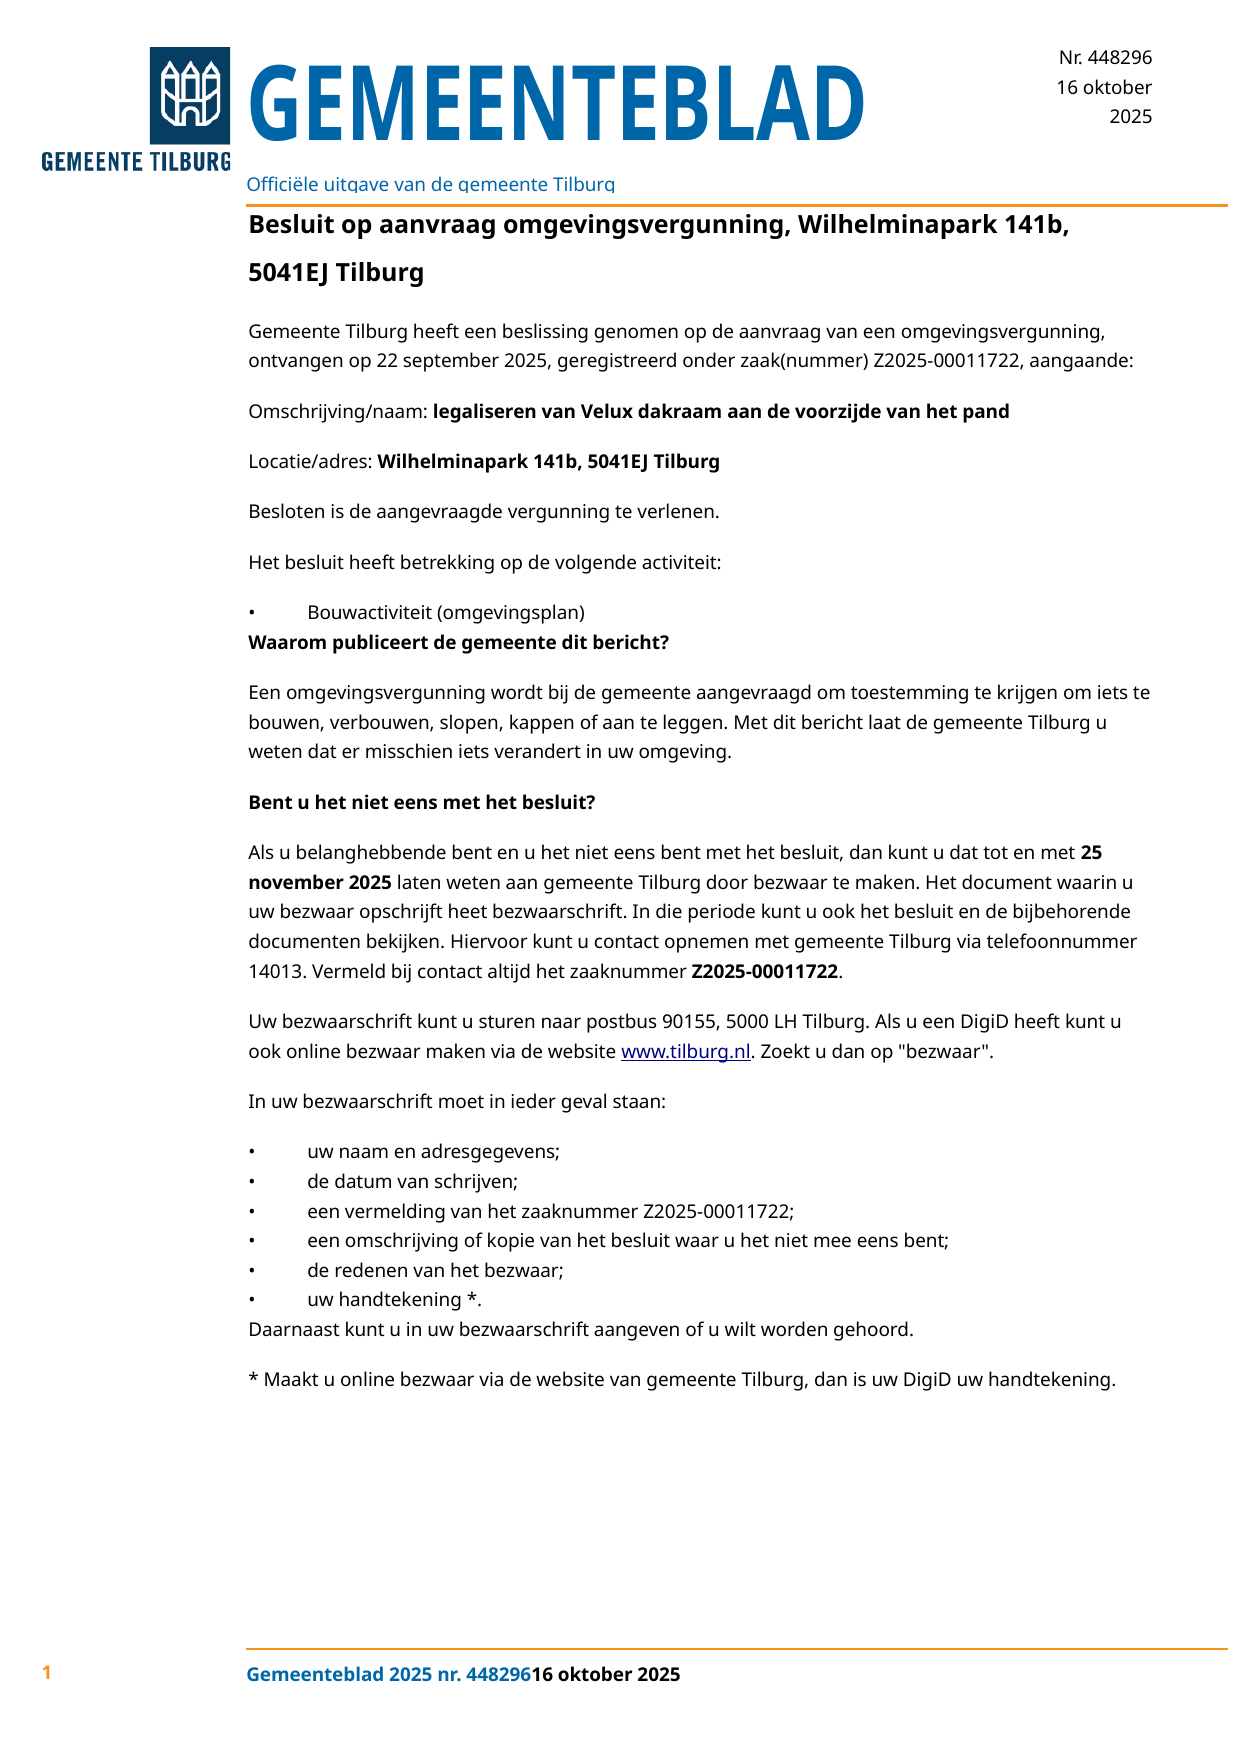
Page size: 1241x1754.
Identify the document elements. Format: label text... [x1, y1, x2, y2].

text Als u belanghebbende bent en u het niet eens bent met het besluit, dan kunt u dat tot en met 25 november 2025 laten weten aan gemeente Tilburg door bezwaar te maken. Het document waarin u uw bezwaar opschrijft heet bezwaarschrift. In die periode kunt u ook het besluit en de bijbehorende documenten bekijken. Hiervoor kunt u contact opnemen met gemeente Tilburg via telefoonnummer 14013. Vermeld bij contact altijd het zaaknummer Z2025-00011722. [248, 839, 1152, 984]
text Uw bezwaarschrift kunt u sturen naar postbus 90155, 5000 LH Tilburg. Als u een DigiD heeft kunt u ook online bezwaar maken via de website www.tilburg.nl. Zoekt u dan op "bezwaar". [248, 1008, 1152, 1064]
text Het besluit heeft betrekking op de volgende activiteit: [248, 549, 1152, 575]
text Bent u het niet eens met het besluit? [248, 789, 1152, 815]
list uw naam en adresgegevens; [248, 1139, 1152, 1164]
list Bouwactiviteit (omgevingsplan) [248, 599, 1152, 625]
text Omschrijving/naam: legaliseren van Velux dakraam aan de voorzijde van het pand [248, 398, 1152, 424]
text Gemeente Tilburg heeft een beslissing genomen op de aanvraag van een omgevingsvergunning, ontvangen op 22 september 2025, geregistreerd onder zaak(nummer) Z2025-00011722, aangaande: [248, 318, 1152, 373]
list een omschrijving of kopie van het besluit waar u het niet mee eens bent; [248, 1227, 1152, 1253]
list de datum van schrijven; [248, 1168, 1152, 1194]
list de redenen van het bezwaar; [248, 1257, 1152, 1283]
text Besloten is de aangevraagde vergunning te verlenen. [248, 499, 1152, 524]
text In uw bezwaarschrift moet in ieder geval staan: [248, 1088, 1152, 1114]
text * Maakt u online bezwaar via de website van gemeente Tilburg, dan is uw DigiD uw handtekening. [248, 1367, 1152, 1392]
list een vermelding van het zaaknummer Z2025-00011722; [248, 1198, 1152, 1224]
text Besluit op aanvraag omgevingsvergunning, Wilhelminapark 141b, 5041EJ Tilburg [248, 207, 1152, 288]
text Waarom publiceert de gemeente dit bericht? [248, 629, 1152, 655]
list uw handtekening *. [248, 1287, 1152, 1312]
text Locatie/adres: Wilhelminapark 141b, 5041EJ Tilburg [248, 448, 1152, 474]
text Daarnaast kunt u in uw bezwaarschrift aangeven of u wilt worden gehoord. [248, 1316, 1152, 1342]
picture [41, 47, 231, 172]
text Een omgevingsvergunning wordt bij de gemeente aangevraagd om toestemming te krijgen om iets te bouwen, verbouwen, slopen, kappen of aan te leggen. Met dit bericht laat de gemeente Tilburg u weten dat er misschien iets verandert in uw omgeving. [248, 679, 1152, 764]
